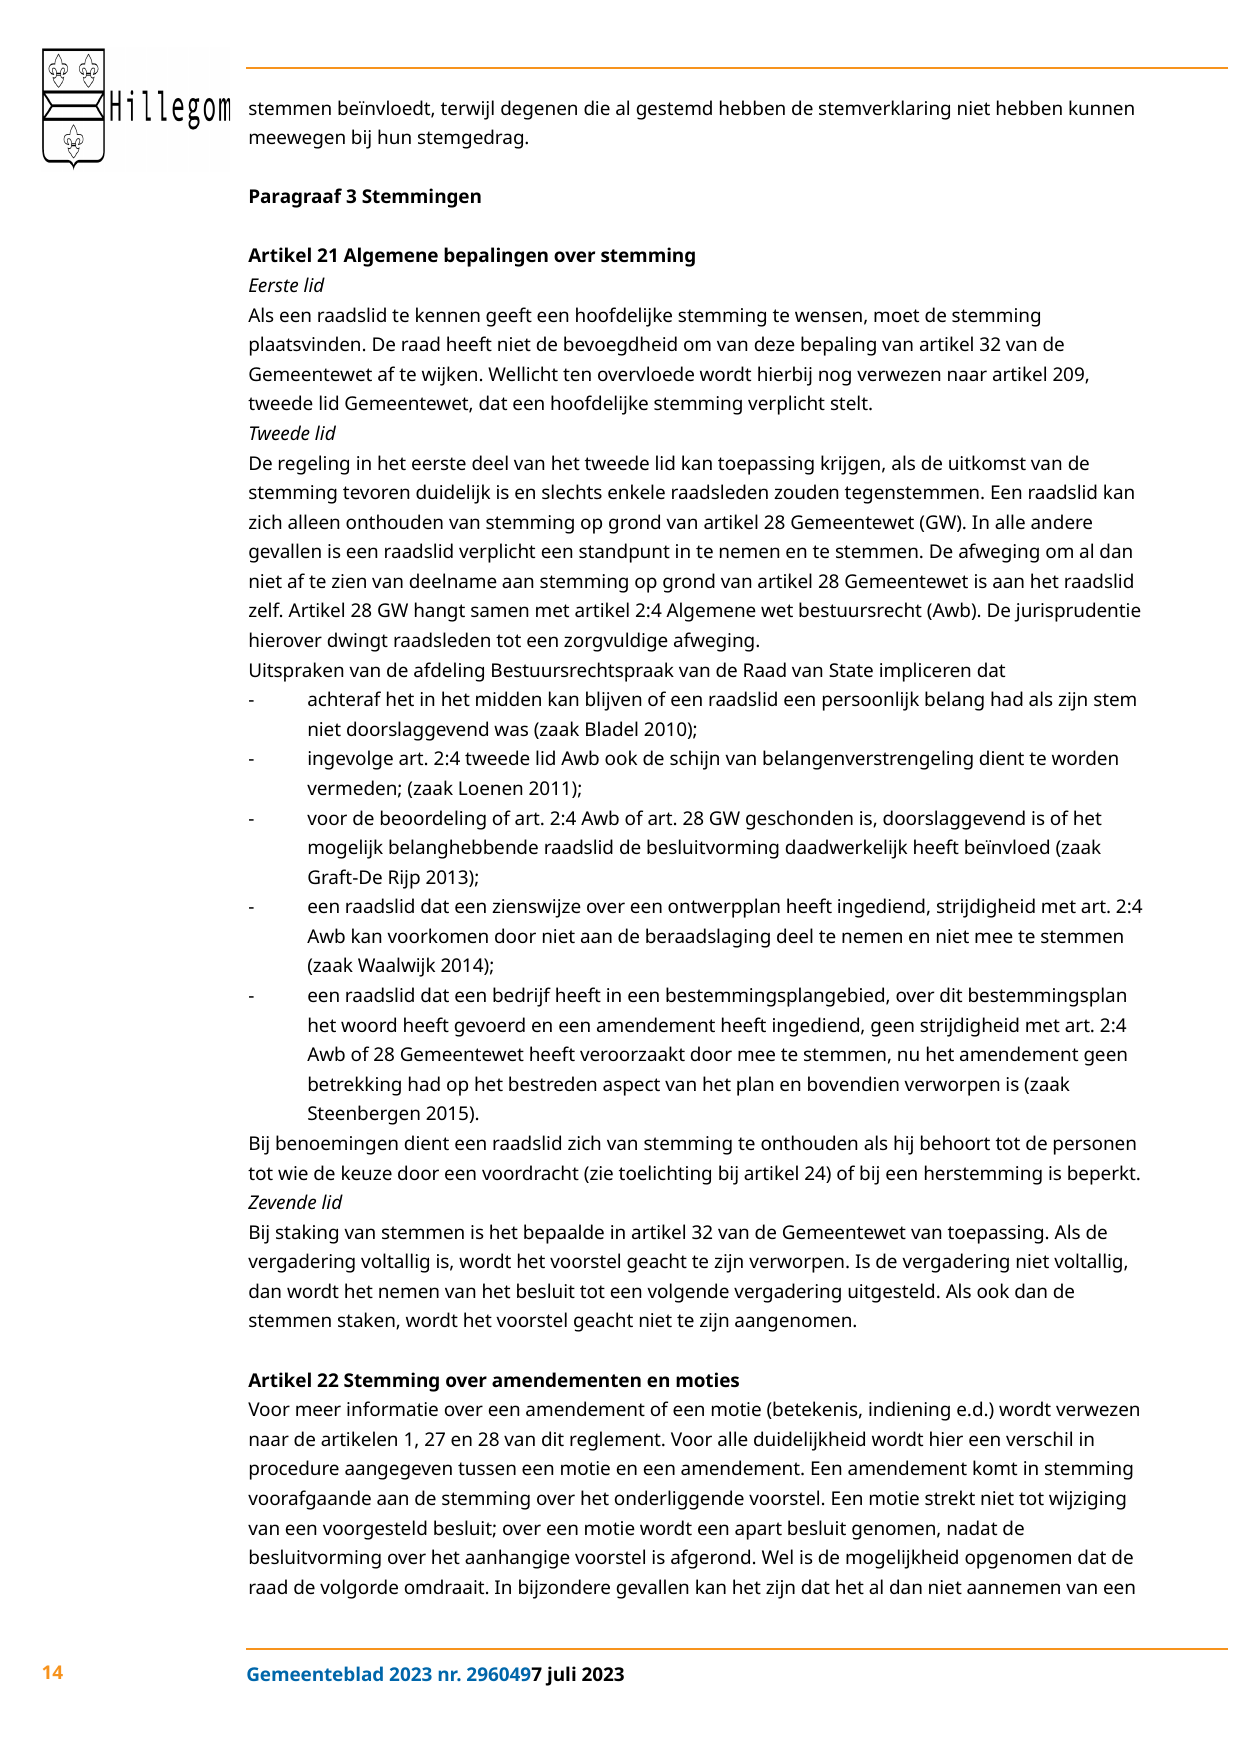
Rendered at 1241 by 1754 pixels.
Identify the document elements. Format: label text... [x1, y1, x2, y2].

list een raadslid dat een zienswijze over een ontwerpplan heeft ingediend, strijdigheid met art. 2:4 Awb kan voorkomen door niet aan de beraadslaging deel te nemen en niet mee te stemmen (zaak Waalwijk 2014); [248, 893, 1152, 978]
text Bij benoemingen dient een raadslid zich van stemming te onthouden als hij behoort tot de personen tot wie de keuze door een voordracht (zie toelichting bij artikel 24) of bij een herstemming is beperkt. [248, 1130, 1152, 1186]
list ingevolge art. 2:4 tweede lid Awb ook de schijn van belangenverstrengeling dient te worden vermeden; (zaak Loenen 2011); [248, 746, 1152, 801]
text Zevende lid [248, 1189, 1152, 1215]
text Als een raadslid te kennen geeft een hoofdelijke stemming te wensen, moet de stemming plaatsvinden. De raad heeft niet de bevoegdheid om van deze bepaling van artikel 32 van de Gemeentewet af te wijken. Wellicht ten overvloede wordt hierbij nog verwezen naar artikel 209, tweede lid Gemeentewet, dat een hoofdelijke stemming verplicht stelt. [248, 302, 1152, 416]
text stemmen beïnvloedt, terwijl degenen die al gestemd hebben de stemverklaring niet hebben kunnen meewegen bij hun stemgedrag. [248, 95, 1152, 150]
text Tweede lid [248, 420, 1152, 446]
list voor de beoordeling of art. 2:4 Awb of art. 28 GW geschonden is, doorslaggevend is of het mogelijk belanghebbende raadslid de besluitvorming daadwerkelijk heeft beïnvloed (zaak Graft-De Rijp 2013); [248, 805, 1152, 890]
text Artikel 22 Stemming over amendementen en moties [248, 1367, 1152, 1393]
text Voor meer informatie over een amendement of een motie (betekenis, indiening e.d.) wordt verwezen naar de artikelen 1, 27 en 28 van dit reglement. Voor alle duidelijkheid wordt hier een verschil in procedure aangegeven tussen een motie en een amendement. Een amendement komt in stemming voorafgaande aan de stemming over het onderliggende voorstel. Een motie strekt niet tot wijziging van een voorgesteld besluit; over een motie wordt een apart besluit genomen, nadat de besluitvorming over het aanhangige voorstel is afgerond. Wel is de mogelijkheid opgenomen dat de raad de volgorde omdraait. In bijzondere gevallen kan het zijn dat het al dan niet aannemen van een [248, 1396, 1152, 1600]
text De regeling in het eerste deel van het tweede lid kan toepassing krijgen, als de uitkomst van de stemming tevoren duidelijk is en slechts enkele raadsleden zouden tegenstemmen. Een raadslid kan zich alleen onthouden van stemming op grond van artikel 28 Gemeentewet (GW). In alle andere gevallen is een raadslid verplicht een standpunt in te nemen en te stemmen. De afweging om al dan niet af te zien van deelname aan stemming op grond van artikel 28 Gemeentewet is aan het raadslid zelf. Artikel 28 GW hangt samen met artikel 2:4 Algemene wet bestuursrecht (Awb). De jurisprudentie hierover dwingt raadsleden tot een zorgvuldige afweging. [248, 450, 1152, 653]
text Artikel 21 Algemene bepalingen over stemming [248, 243, 1152, 268]
text Bij staking van stemmen is het bepaalde in artikel 32 van de Gemeentewet van toepassing. Als de vergadering voltallig is, wordt het voorstel geacht te zijn verworpen. Is de vergadering niet voltallig, dan wordt het nemen van het besluit tot een volgende vergadering uitgesteld. Als ook dan de stemmen staken, wordt het voorstel geacht niet te zijn aangenomen. [248, 1219, 1152, 1333]
picture [41, 47, 231, 172]
text Uitspraken van de afdeling Bestuursrechtspraak van de Raad van State impliceren dat [248, 657, 1152, 683]
text Paragraaf 3 Stemmingen [248, 183, 1152, 209]
list een raadslid dat een bedrijf heeft in een bestemmingsplangebied, over dit bestemmingsplan het woord heeft gevoerd en een amendement heeft ingediend, geen strijdigheid met art. 2:4 Awb of 28 Gemeentewet heeft veroorzaakt door mee te stemmen, nu het amendement geen betrekking had op het bestreden aspect van het plan en bovendien verworpen is (zaak Steenbergen 2015). [248, 982, 1152, 1126]
text Eerste lid [248, 272, 1152, 298]
list achteraf het in het midden kan blijven of een raadslid een persoonlijk belang had als zijn stem niet doorslaggevend was (zaak Bladel 2010); [248, 686, 1152, 742]
